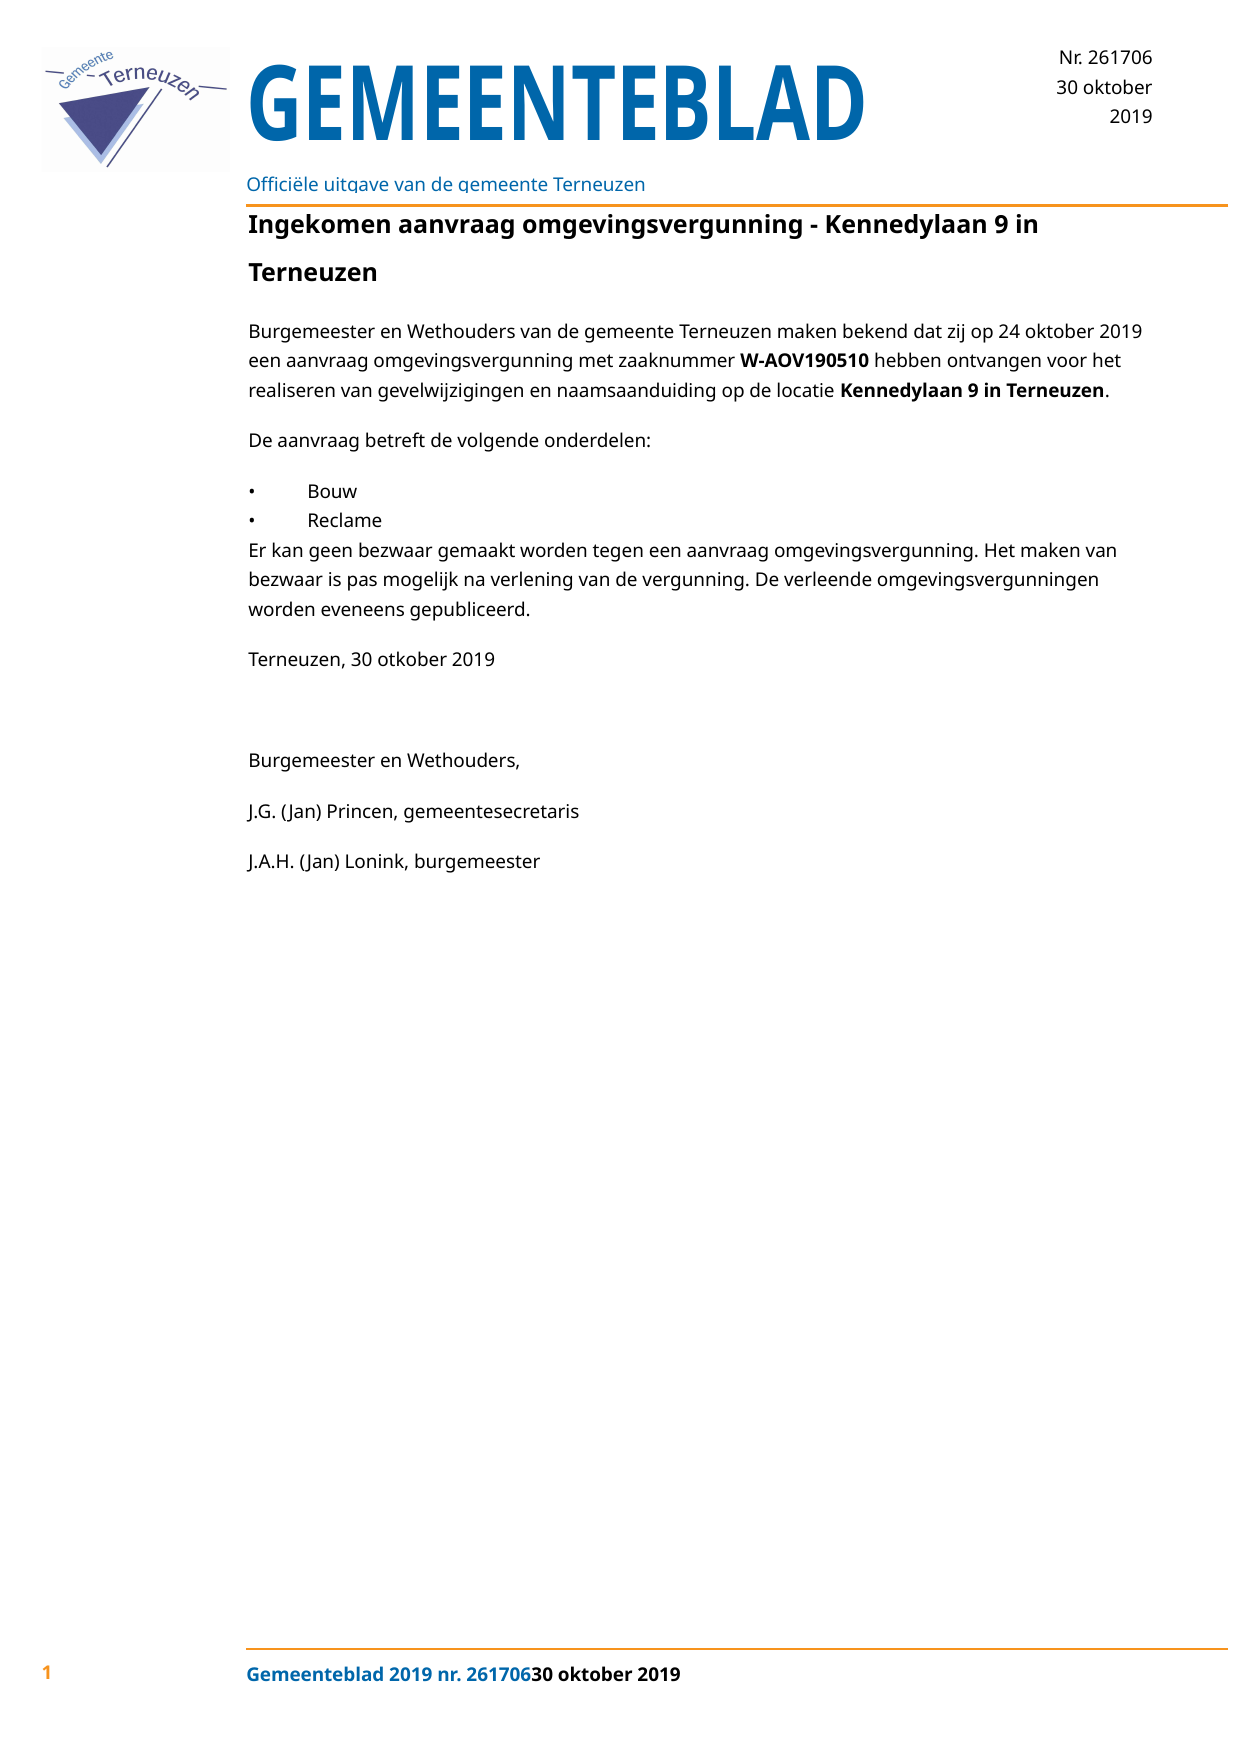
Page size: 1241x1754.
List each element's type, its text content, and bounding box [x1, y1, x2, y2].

list Reclame [248, 507, 1152, 533]
text Burgemeester en Wethouders, [248, 747, 1152, 773]
list Bouw [248, 478, 1152, 504]
text J.G. (Jan) Princen, gemeentesecretaris [248, 798, 1152, 824]
text Burgemeester en Wethouders van de gemeente Terneuzen maken bekend dat zij op 24 oktober 2019 een aanvraag omgevingsvergunning met zaaknummer W-AOV190510 hebben ontvangen voor het realiseren van gevelwijzigingen en naamsaanduiding op de locatie Kennedylaan 9 in Terneuzen. [248, 318, 1152, 403]
picture [41, 47, 231, 172]
text J.A.H. (Jan) Lonink, burgemeester [248, 848, 1152, 874]
text De aanvraag betreft de volgende onderdelen: [248, 427, 1152, 453]
text Er kan geen bezwaar gemaakt worden tegen een aanvraag omgevingsvergunning. Het maken van bezwaar is pas mogelijk na verlening van de vergunning. De verleende omgevingsvergunningen worden eveneens gepubliceerd. [248, 537, 1152, 622]
text Terneuzen, 30 otkober 2019 [248, 647, 1152, 672]
text Ingekomen aanvraag omgevingsvergunning - Kennedylaan 9 in Terneuzen [248, 207, 1152, 288]
